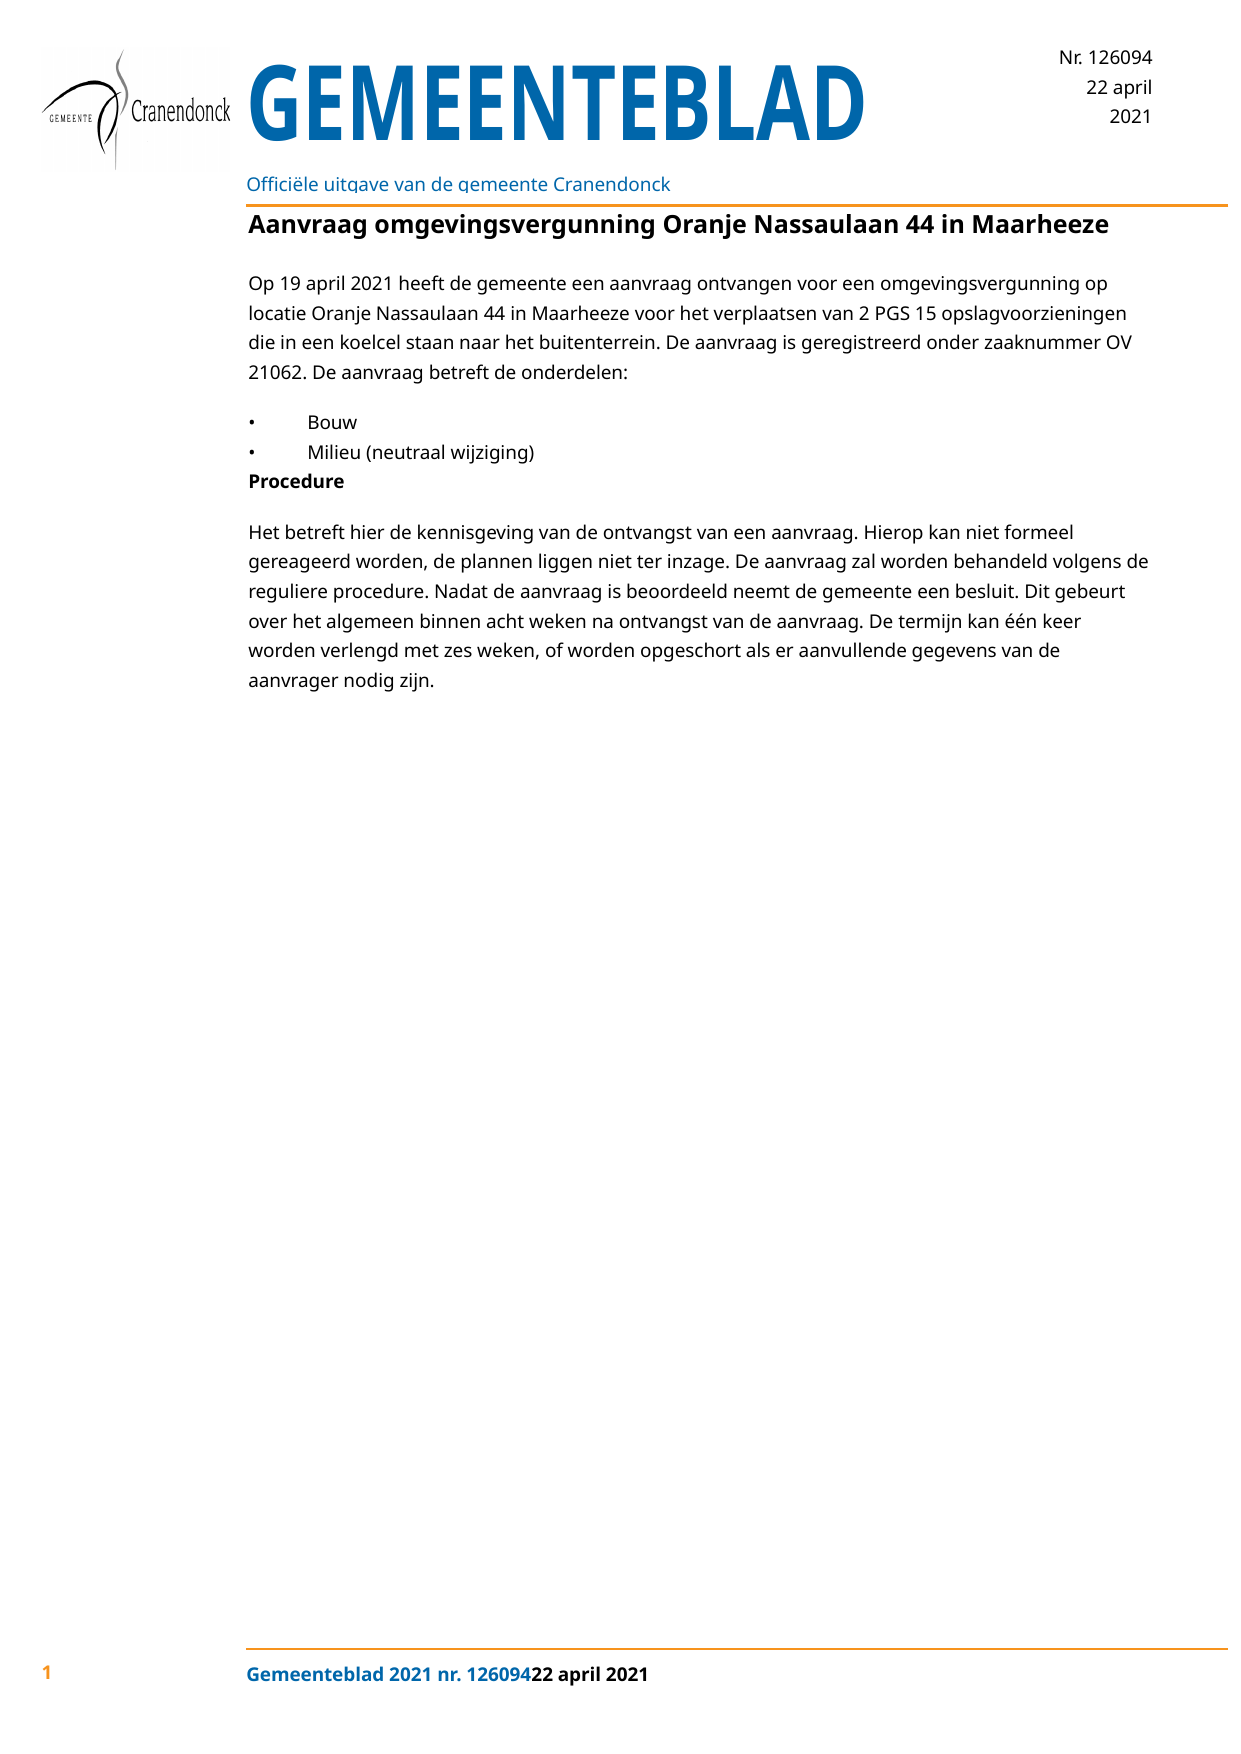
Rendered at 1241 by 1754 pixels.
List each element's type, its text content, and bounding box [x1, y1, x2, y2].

list Milieu (neutraal wijziging) [248, 439, 1152, 465]
text Het betreft hier de kennisgeving van de ontvangst van een aanvraag. Hierop kan niet formeel gereageerd worden, de plannen liggen niet ter inzage. De aanvraag zal worden behandeld volgens de reguliere procedure. Nadat de aanvraag is beoordeeld neemt de gemeente een besluit. Dit gebeurt over het algemeen binnen acht weken na ontvangst van de aanvraag. De termijn kan één keer worden verlengd met zes weken, of worden opgeschort als er aanvullende gegevens van de aanvrager nodig zijn. [248, 519, 1152, 693]
text Procedure [248, 469, 1152, 494]
text Aanvraag omgevingsvergunning Oranje Nassaulaan 44 in Maarheeze [248, 207, 1152, 241]
picture [41, 47, 231, 172]
list Bouw [248, 409, 1152, 435]
text Op 19 april 2021 heeft de gemeente een aanvraag ontvangen voor een omgevingsvergunning op locatie Oranje Nassaulaan 44 in Maarheeze voor het verplaatsen van 2 PGS 15 opslagvoorzieningen die in een koelcel staan naar het buitenterrein. De aanvraag is geregistreerd onder zaaknummer OV 21062. De aanvraag betreft de onderdelen: [248, 270, 1152, 385]
